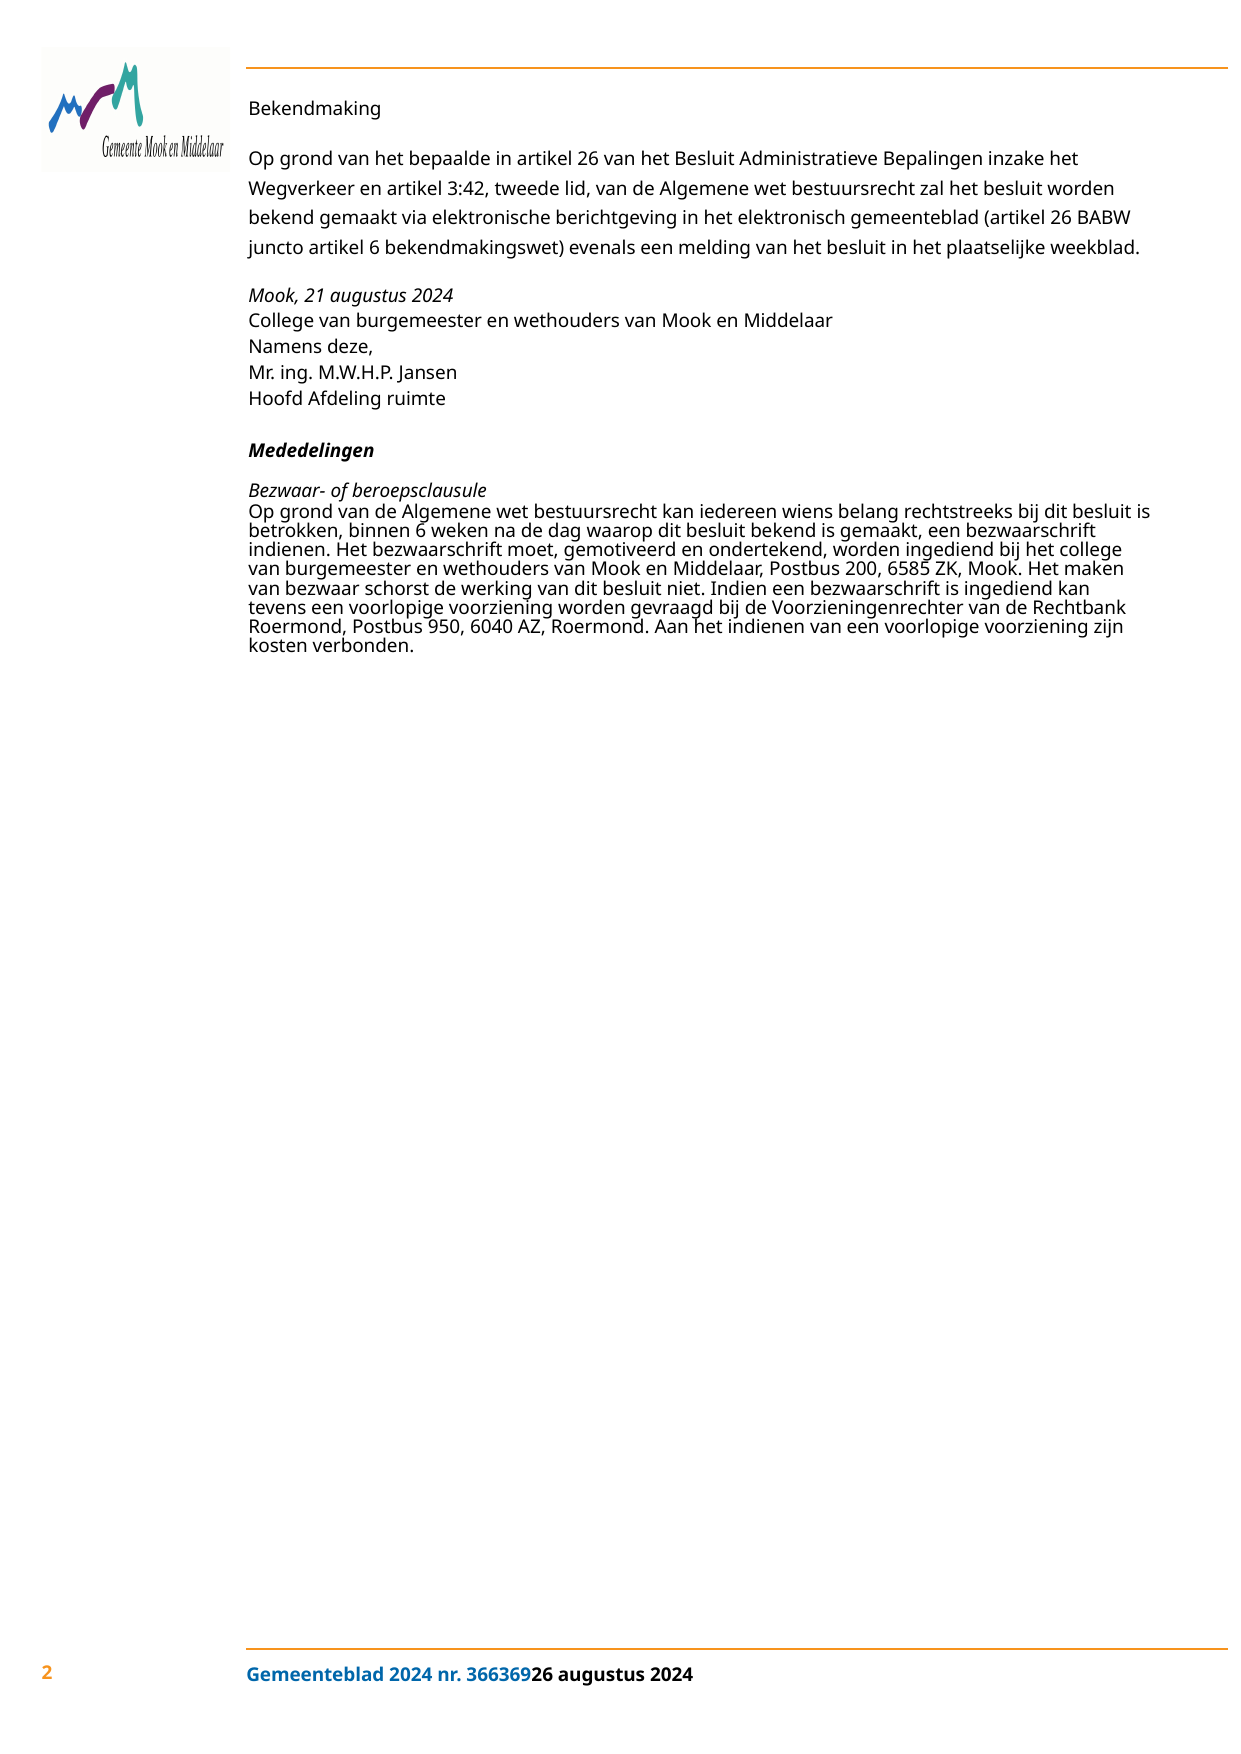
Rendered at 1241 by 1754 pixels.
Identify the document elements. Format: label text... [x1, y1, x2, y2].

text Mr. ing. M.W.H.P. Jansen [248, 359, 1152, 385]
text Mook, 21 augustus 2024 [248, 282, 1152, 307]
text Hoofd Afdeling ruimte [248, 385, 1152, 410]
text Namens deze, [248, 333, 1152, 359]
text Bezwaar- of beroepsclausule [248, 477, 1152, 503]
text Bekendmaking [248, 95, 1152, 121]
text Mededelingen [248, 438, 1152, 463]
text College van burgemeester en wethouders van Mook en Middelaar [248, 307, 1152, 333]
picture [41, 47, 231, 172]
text Op grond van de Algemene wet bestuursrecht kan iedereen wiens belang rechtstreeks bij dit besluit is betrokken, binnen 6 weken na de dag waarop dit besluit bekend is gemaakt, een bezwaarschrift indienen. Het bezwaarschrift moet, gemotiveerd en ondertekend, worden ingediend bij het college van burgemeester en wethouders van Mook en Middelaar, Postbus 200, 6585 ZK, Mook. Het maken van bezwaar schorst de werking van dit besluit niet. Indien een bezwaarschrift is ingediend kan tevens een voorlopige voorziening worden gevraagd bij de Voorzieningenrechter van de Rechtbank Roermond, Postbus 950, 6040 AZ, Roermond. Aan het indienen van een voorlopige voorziening zijn kosten verbonden. [248, 503, 1152, 657]
text Op grond van het bepaalde in artikel 26 van het Besluit Administratieve Bepalingen inzake het Wegverkeer en artikel 3:42, tweede lid, van de Algemene wet bestuursrecht zal het besluit worden bekend gemaakt via elektronische berichtgeving in het elektronisch gemeenteblad (artikel 26 BABW juncto artikel 6 bekendmakingswet) evenals een melding van het besluit in het plaatselijke weekblad. [248, 145, 1152, 260]
